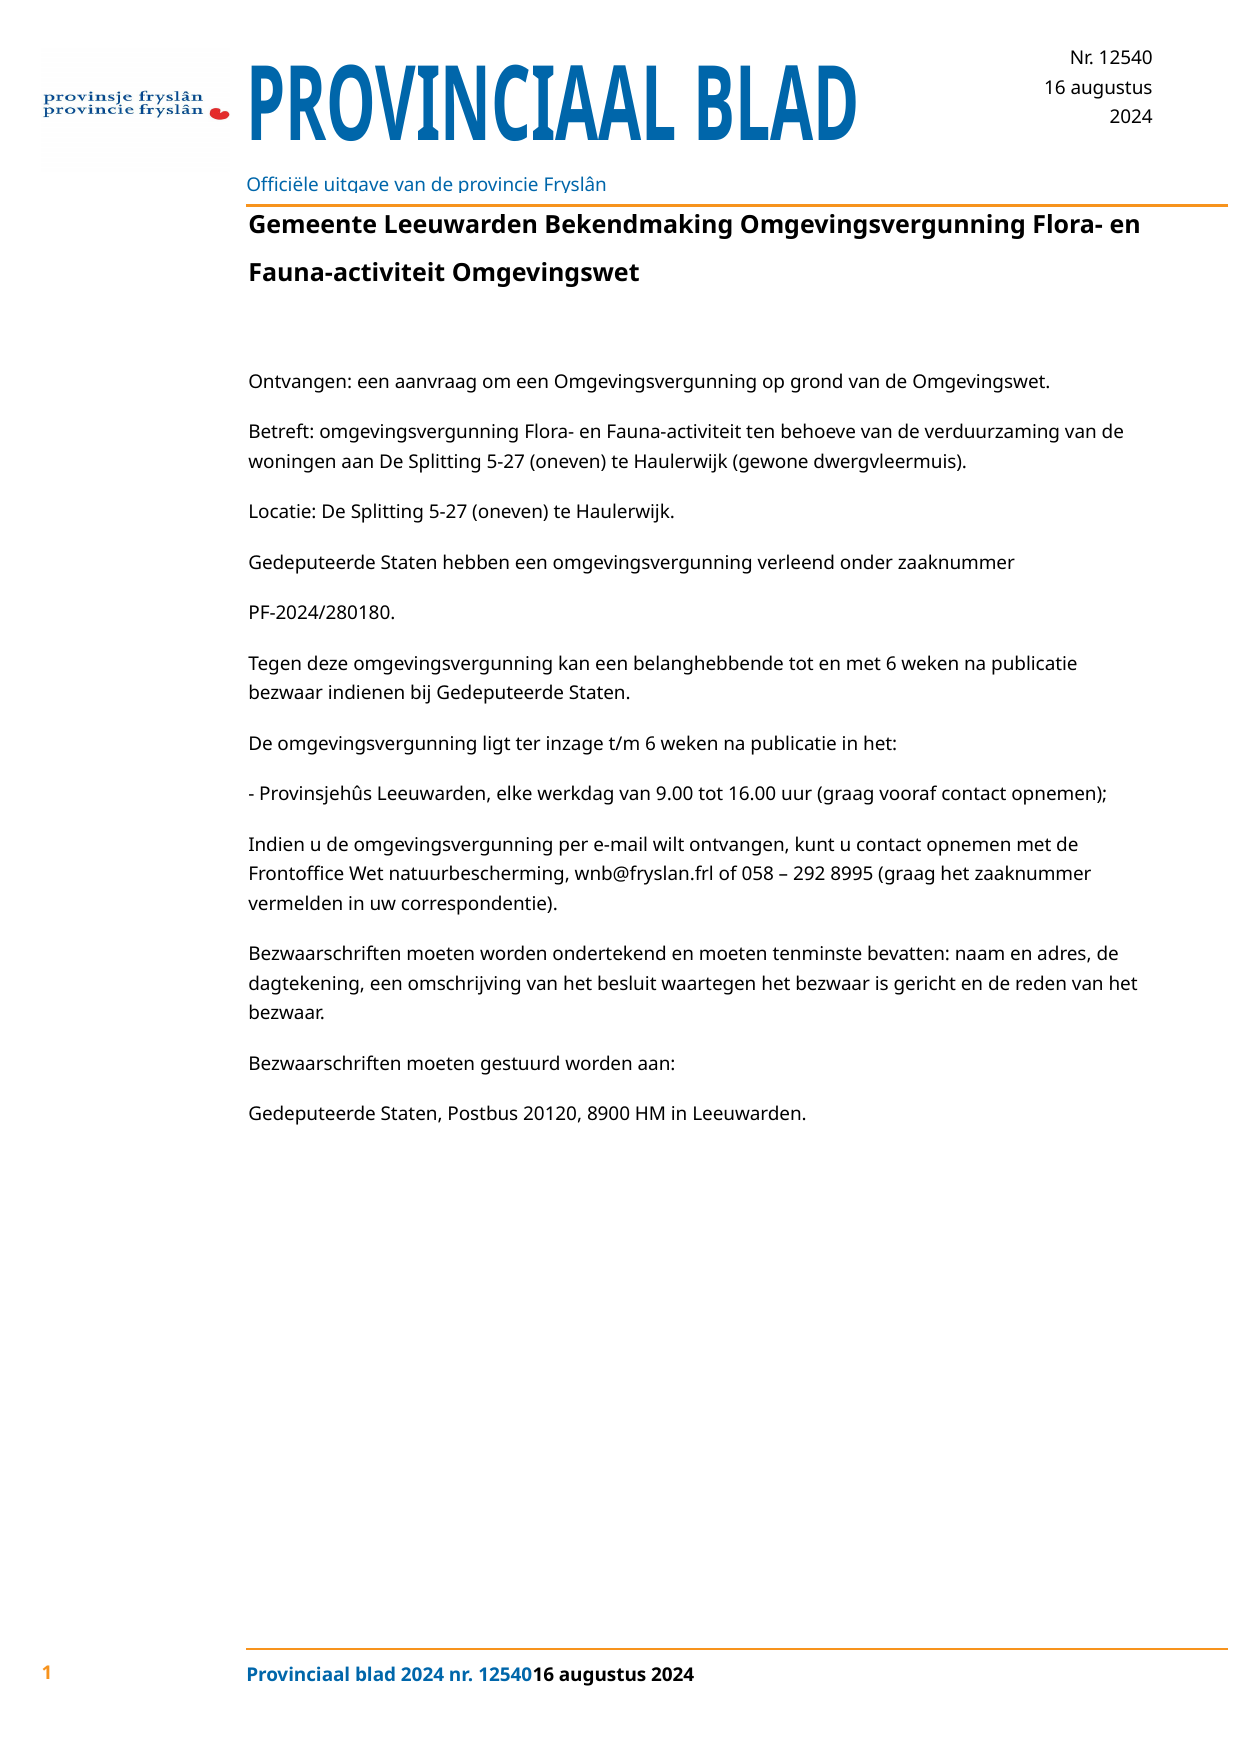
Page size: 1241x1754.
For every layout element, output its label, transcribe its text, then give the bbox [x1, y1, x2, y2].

text Betreft: omgevingsvergunning Flora- en Fauna-activiteit ten behoeve van de verduurzaming van de woningen aan De Splitting 5-27 (oneven) te Haulerwijk (gewone dwergvleermuis). [248, 419, 1152, 474]
text Bezwaarschriften moeten gestuurd worden aan: [248, 1050, 1152, 1076]
text - Provinsjehûs Leeuwarden, elke werkdag van 9.00 tot 16.00 uur (graag vooraf contact opnemen); [248, 780, 1152, 806]
picture [41, 47, 231, 172]
text De omgevingsvergunning ligt ter inzage t/m 6 weken na publicatie in het: [248, 730, 1152, 756]
text Tegen deze omgevingsvergunning kan een belanghebbende tot en met 6 weken na publicatie bezwaar indienen bij Gedeputeerde Staten. [248, 650, 1152, 705]
text Ontvangen: een aanvraag om een Omgevingsvergunning op grond van de Omgevingswet. [248, 368, 1152, 394]
text Gedeputeerde Staten hebben een omgevingsvergunning verleend onder zaaknummer [248, 549, 1152, 575]
text Gedeputeerde Staten, Postbus 20120, 8900 HM in Leeuwarden. [248, 1100, 1152, 1126]
text Bezwaarschriften moeten worden ondertekend en moeten tenminste bevatten: naam en adres, de dagtekening, een omschrijving van het besluit waartegen het bezwaar is gericht en de reden van het bezwaar. [248, 940, 1152, 1025]
text Gemeente Leeuwarden Bekendmaking Omgevingsvergunning Flora- en Fauna-activiteit Omgevingswet [248, 207, 1152, 288]
text PF-2024/280180. [248, 599, 1152, 625]
text Indien u de omgevingsvergunning per e-mail wilt ontvangen, kunt u contact opnemen met de Frontoffice Wet natuurbescherming, wnb@fryslan.frl of 058 – 292 8995 (graag het zaaknummer vermelden in uw correspondentie). [248, 831, 1152, 916]
text Locatie: De Splitting 5-27 (oneven) te Haulerwijk. [248, 499, 1152, 524]
